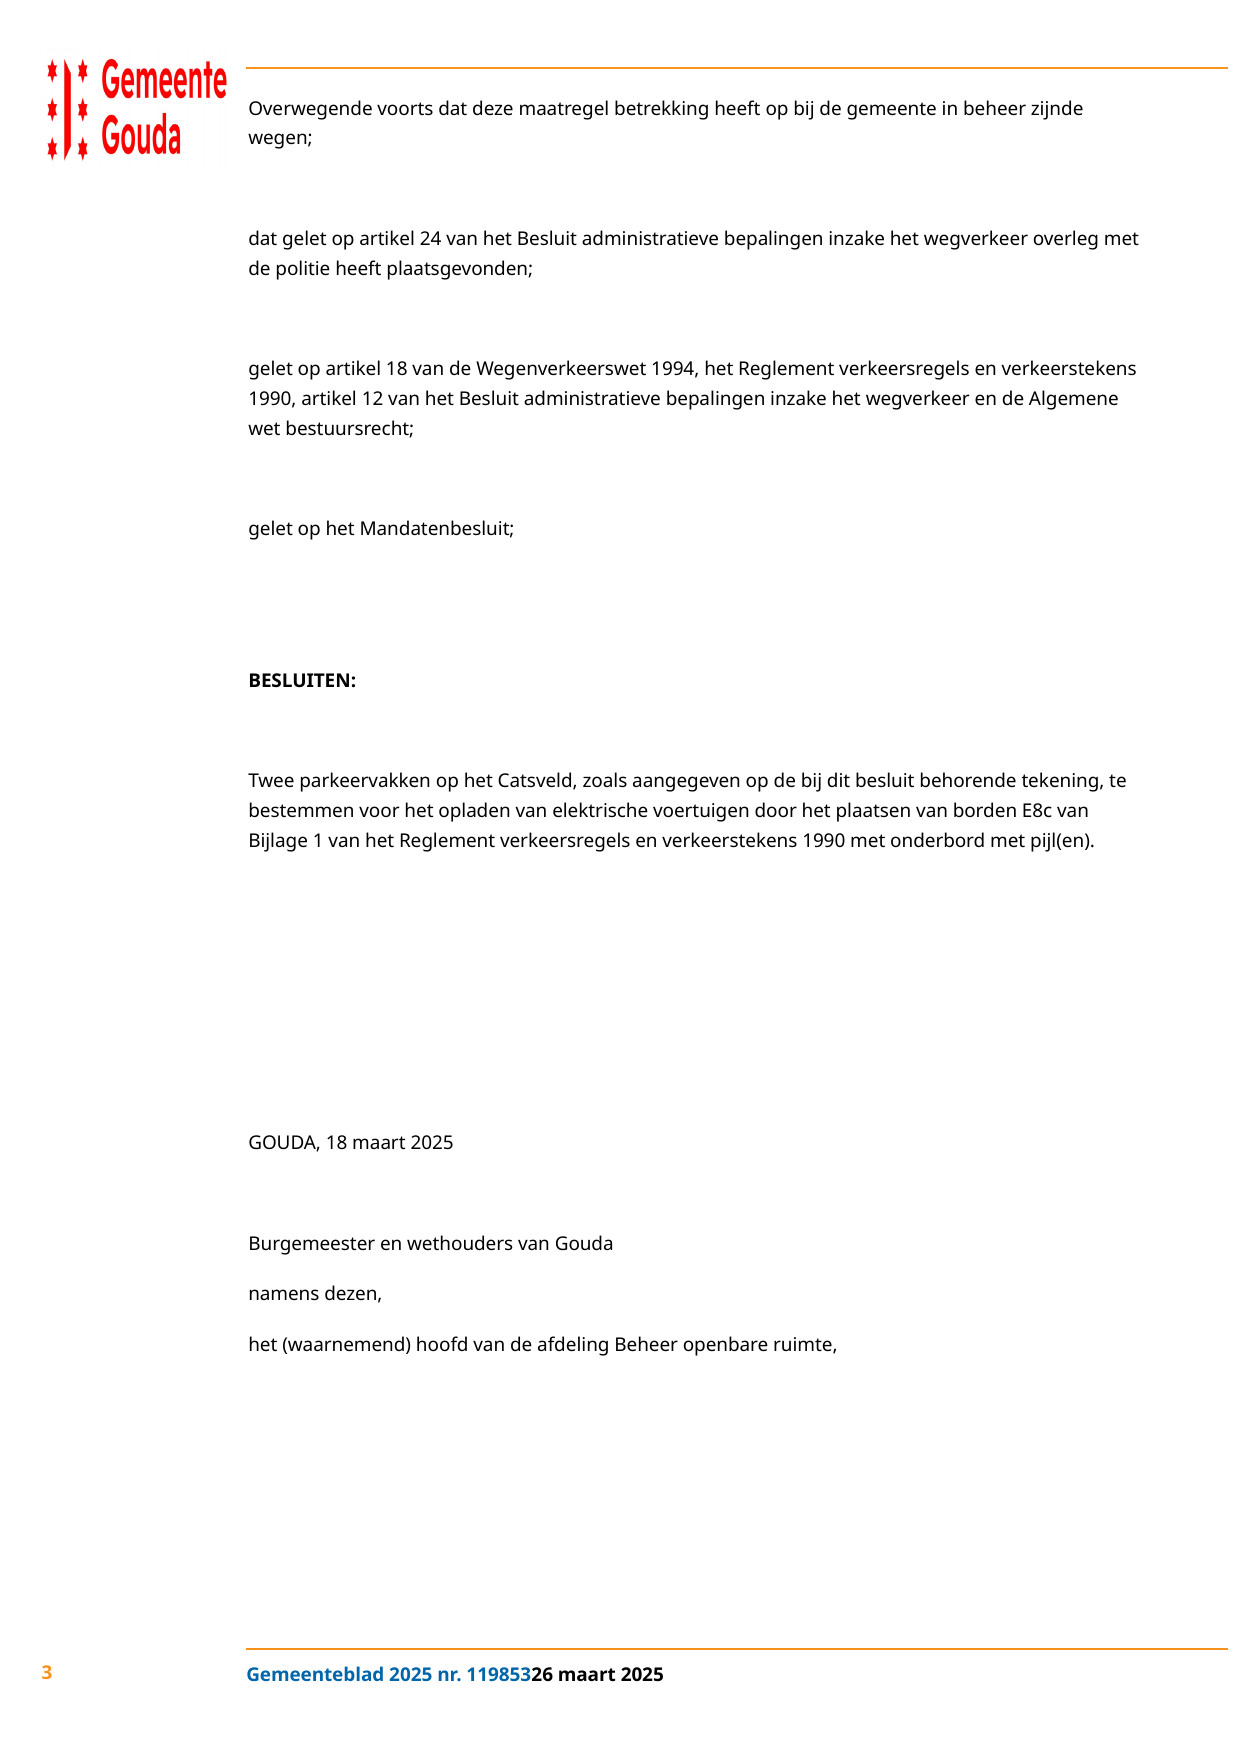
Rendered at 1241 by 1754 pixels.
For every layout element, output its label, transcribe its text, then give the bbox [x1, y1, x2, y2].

text dat gelet op artikel 24 van het Besluit administratieve bepalingen inzake het wegverkeer overleg met de politie heeft plaatsgevonden; [248, 225, 1152, 281]
text gelet op artikel 18 van de Wegenverkeerswet 1994, het Reglement verkeersregels en verkeerstekens 1990, artikel 12 van het Besluit administratieve bepalingen inzake het wegverkeer en de Algemene wet bestuursrecht; [248, 356, 1152, 441]
text gelet op het Mandatenbesluit; [248, 516, 1152, 541]
text het (waarnemend) hoofd van de afdeling Beheer openbare ruimte, [248, 1331, 1152, 1357]
text GOUDA, 18 maart 2025 [248, 1129, 1152, 1155]
text namens dezen, [248, 1281, 1152, 1306]
text Overwegende voorts dat deze maatregel betrekking heeft op bij de gemeente in beheer zijnde wegen; [248, 95, 1152, 150]
text Twee parkeervakken op het Catsveld, zoals aangegeven op de bij dit besluit behorende tekening, te bestemmen voor het opladen van elektrische voertuigen door het plaatsen van borden E8c van Bijlage 1 van het Reglement verkeersregels en verkeerstekens 1990 met onderbord met pijl(en). [248, 768, 1152, 853]
picture [41, 47, 231, 172]
text BESLUITEN: [248, 667, 1152, 693]
text Burgemeester en wethouders van Gouda [248, 1230, 1152, 1256]
